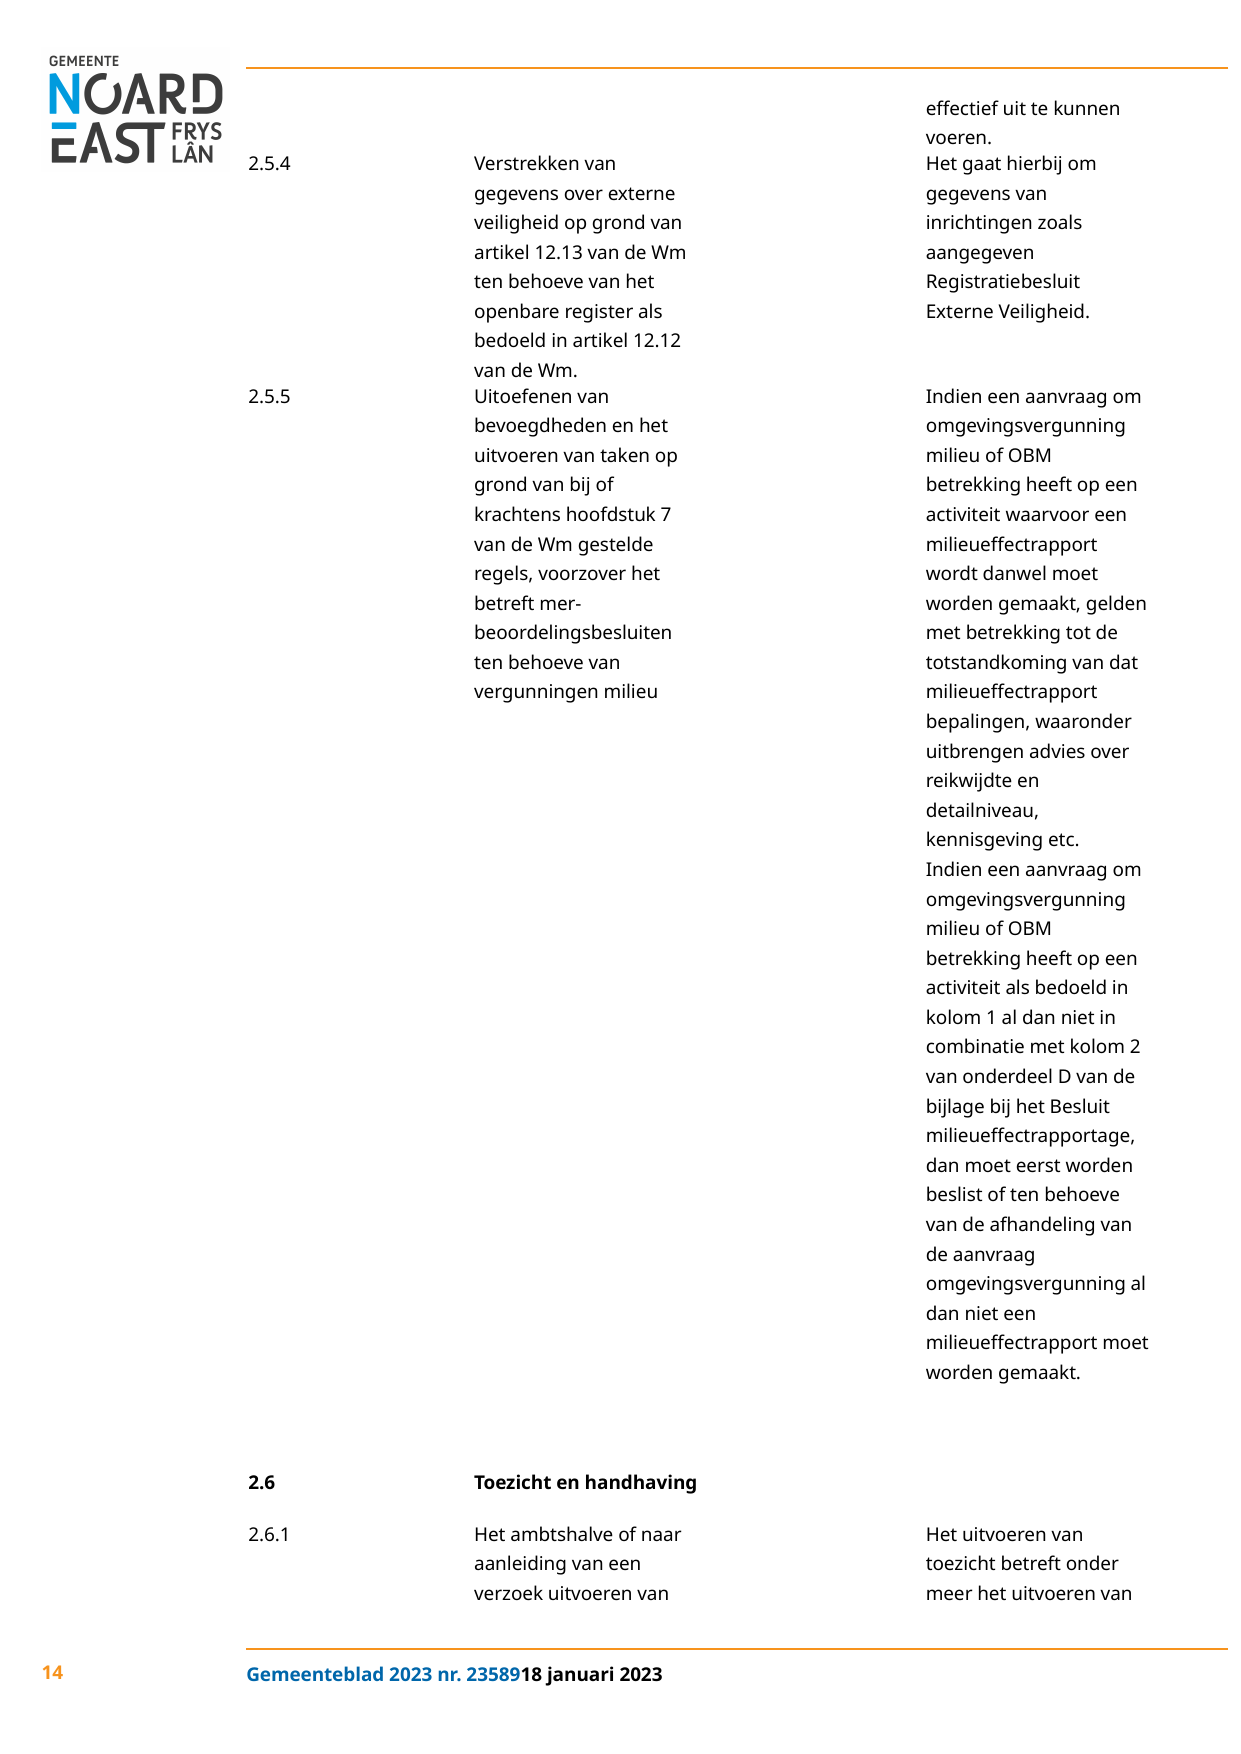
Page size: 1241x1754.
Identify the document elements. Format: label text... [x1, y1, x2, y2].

table_cell 2.6 [248, 1469, 474, 1495]
table_cell 2.6.1 [248, 1521, 474, 1606]
table_cell Het uitvoeren van toezicht betreft onder meer het uitvoeren van [926, 1521, 1152, 1606]
table_cell [700, 95, 926, 150]
table_cell Toezicht en handhaving [474, 1469, 700, 1495]
table_cell [474, 1495, 700, 1521]
table_cell [474, 95, 700, 150]
table_cell [700, 383, 926, 1385]
table_cell Het gaat hierbij om gegevens van inrichtingen zoals aangegeven Registratiebesluit Externe Veiligheid. [926, 150, 1152, 383]
table_cell [248, 1495, 474, 1521]
table_header [248, 1444, 1152, 1469]
table_cell Verstrekken van gegevens over externe veiligheid op grond van artikel 12.13 van de Wm ten behoeve van het openbare register als bedoeld in artikel 12.12 van de Wm. [474, 150, 700, 383]
table_cell effectief uit te kunnen voeren. [926, 95, 1152, 150]
table_cell [700, 150, 926, 383]
picture [41, 47, 231, 172]
table_cell Indien een aanvraag om omgevingsvergunning milieu of OBM betrekking heeft op een activiteit waarvoor een milieueffectrapport wordt danwel moet worden gemaakt, gelden met betrekking tot de totstandkoming van dat milieueffectrapport bepalingen, waaronder uitbrengen advies over reikwijdte en detailniveau, kennisgeving etc. Indien een aanvraag om omgevingsvergunning milieu of OBM betrekking heeft op een activiteit als bedoeld in kolom 1 al dan niet in combinatie met kolom 2 van onderdeel D van de bijlage bij het Besluit milieueffectrapportage, dan moet eerst worden beslist of ten behoeve van de afhandeling van de aanvraag omgevingsvergunning al dan niet een milieueffectrapport moet worden gemaakt. [926, 383, 1152, 1385]
table_cell 2.5.4 [248, 150, 474, 383]
table_cell 2.5.5 [248, 383, 474, 1385]
table_cell Het ambtshalve of naar aanleiding van een verzoek uitvoeren van [474, 1521, 700, 1606]
table_cell [248, 95, 474, 150]
table_cell [700, 1469, 1152, 1495]
table_cell [248, 1385, 1152, 1411]
table_cell Uitoefenen van bevoegdheden en het uitvoeren van taken op grond van bij of krachtens hoofdstuk 7 van de Wm gestelde regels, voorzover het betreft mer-beoordelingsbesluiten ten behoeve van vergunningen milieu [474, 383, 700, 1385]
table_cell [700, 1495, 1152, 1521]
table_cell [700, 1521, 926, 1606]
